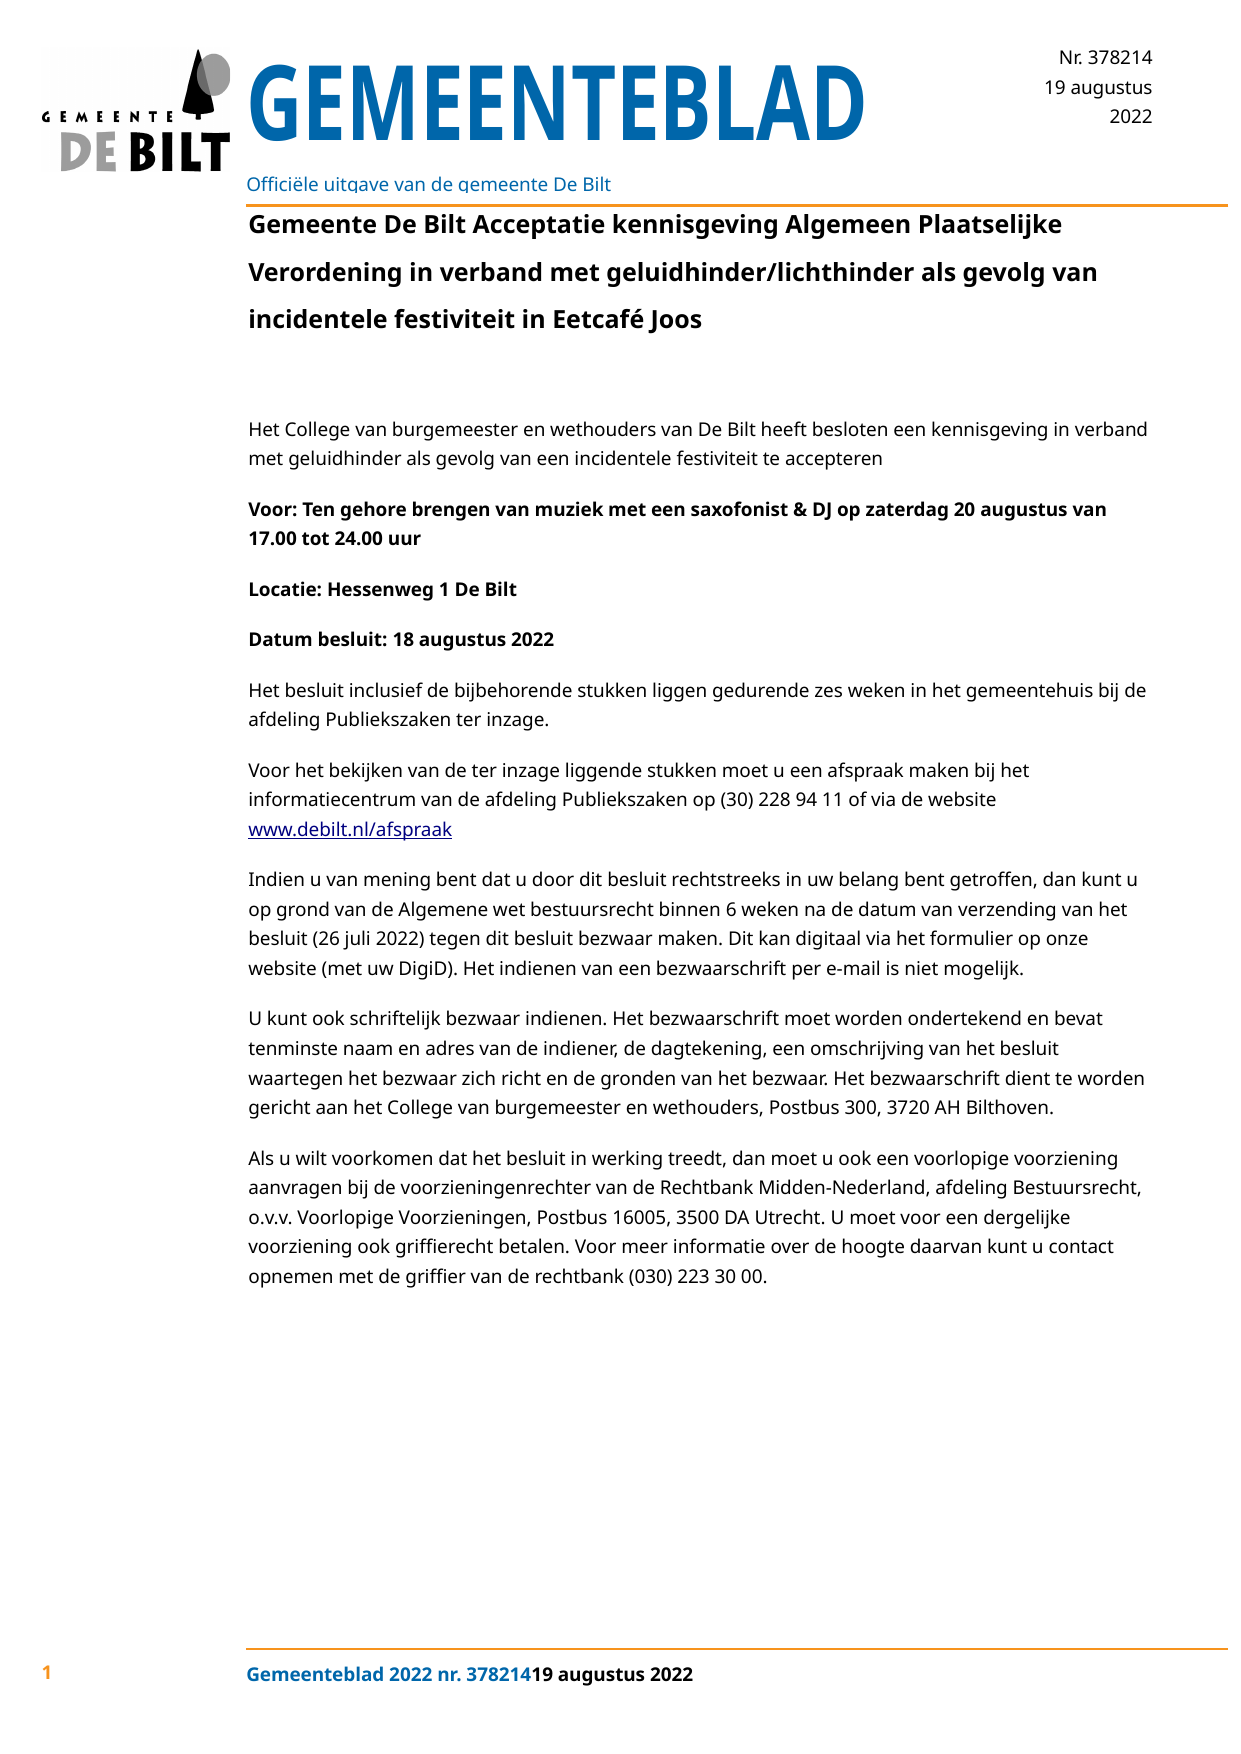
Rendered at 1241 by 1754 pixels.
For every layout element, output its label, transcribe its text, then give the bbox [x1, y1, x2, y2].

text Locatie: Hessenweg 1 De Bilt [248, 576, 1152, 602]
text Het College van burgemeester en wethouders van De Bilt heeft besloten een kennisgeving in verband met geluidhinder als gevolg van een incidentele festiviteit te accepteren [248, 416, 1152, 471]
picture [41, 47, 231, 172]
text Voor: Ten gehore brengen van muziek met een saxofonist & DJ op zaterdag 20 augustus van 17.00 tot 24.00 uur [248, 496, 1152, 551]
text U kunt ook schriftelijk bezwaar indienen. Het bezwaarschrift moet worden ondertekend en bevat tenminste naam en adres van de indiener, de dagtekening, een omschrijving van het besluit waartegen het bezwaar zich richt en de gronden van het bezwaar. Het bezwaarschrift dient te worden gericht aan het College van burgemeester en wethouders, Postbus 300, 3720 AH Bilthoven. [248, 1006, 1152, 1120]
text Als u wilt voorkomen dat het besluit in werking treedt, dan moet u ook een voorlopige voorziening aanvragen bij de voorzieningenrechter van de Rechtbank Midden-Nederland, afdeling Bestuursrecht, o.v.v. Voorlopige Voorzieningen, Postbus 16005, 3500 DA Utrecht. U moet voor een dergelijke voorziening ook griffierecht betalen. Voor meer informatie over de hoogte daarvan kunt u contact opnemen met de griffier van de rechtbank (030) 223 30 00. [248, 1145, 1152, 1289]
text Datum besluit: 18 augustus 2022 [248, 626, 1152, 652]
text Gemeente De Bilt Acceptatie kennisgeving Algemeen Plaatselijke Verordening in verband met geluidhinder/lichthinder als gevolg van incidentele festiviteit in Eetcafé Joos [248, 207, 1152, 336]
text Voor het bekijken van de ter inzage liggende stukken moet u een afspraak maken bij het informatiecentrum van de afdeling Publiekszaken op (30) 228 94 11 of via de website www.debilt.nl/afspraak [248, 757, 1152, 842]
text Indien u van mening bent dat u door dit besluit rechtstreeks in uw belang bent getroffen, dan kunt u op grond van de Algemene wet bestuursrecht binnen 6 weken na de datum van verzending van het besluit (26 juli 2022) tegen dit besluit bezwaar maken. Dit kan digitaal via het formulier op onze website (met uw DigiD). Het indienen van een bezwaarschrift per e-mail is niet mogelijk. [248, 866, 1152, 981]
text Het besluit inclusief de bijbehorende stukken liggen gedurende zes weken in het gemeentehuis bij de afdeling Publiekszaken ter inzage. [248, 677, 1152, 732]
